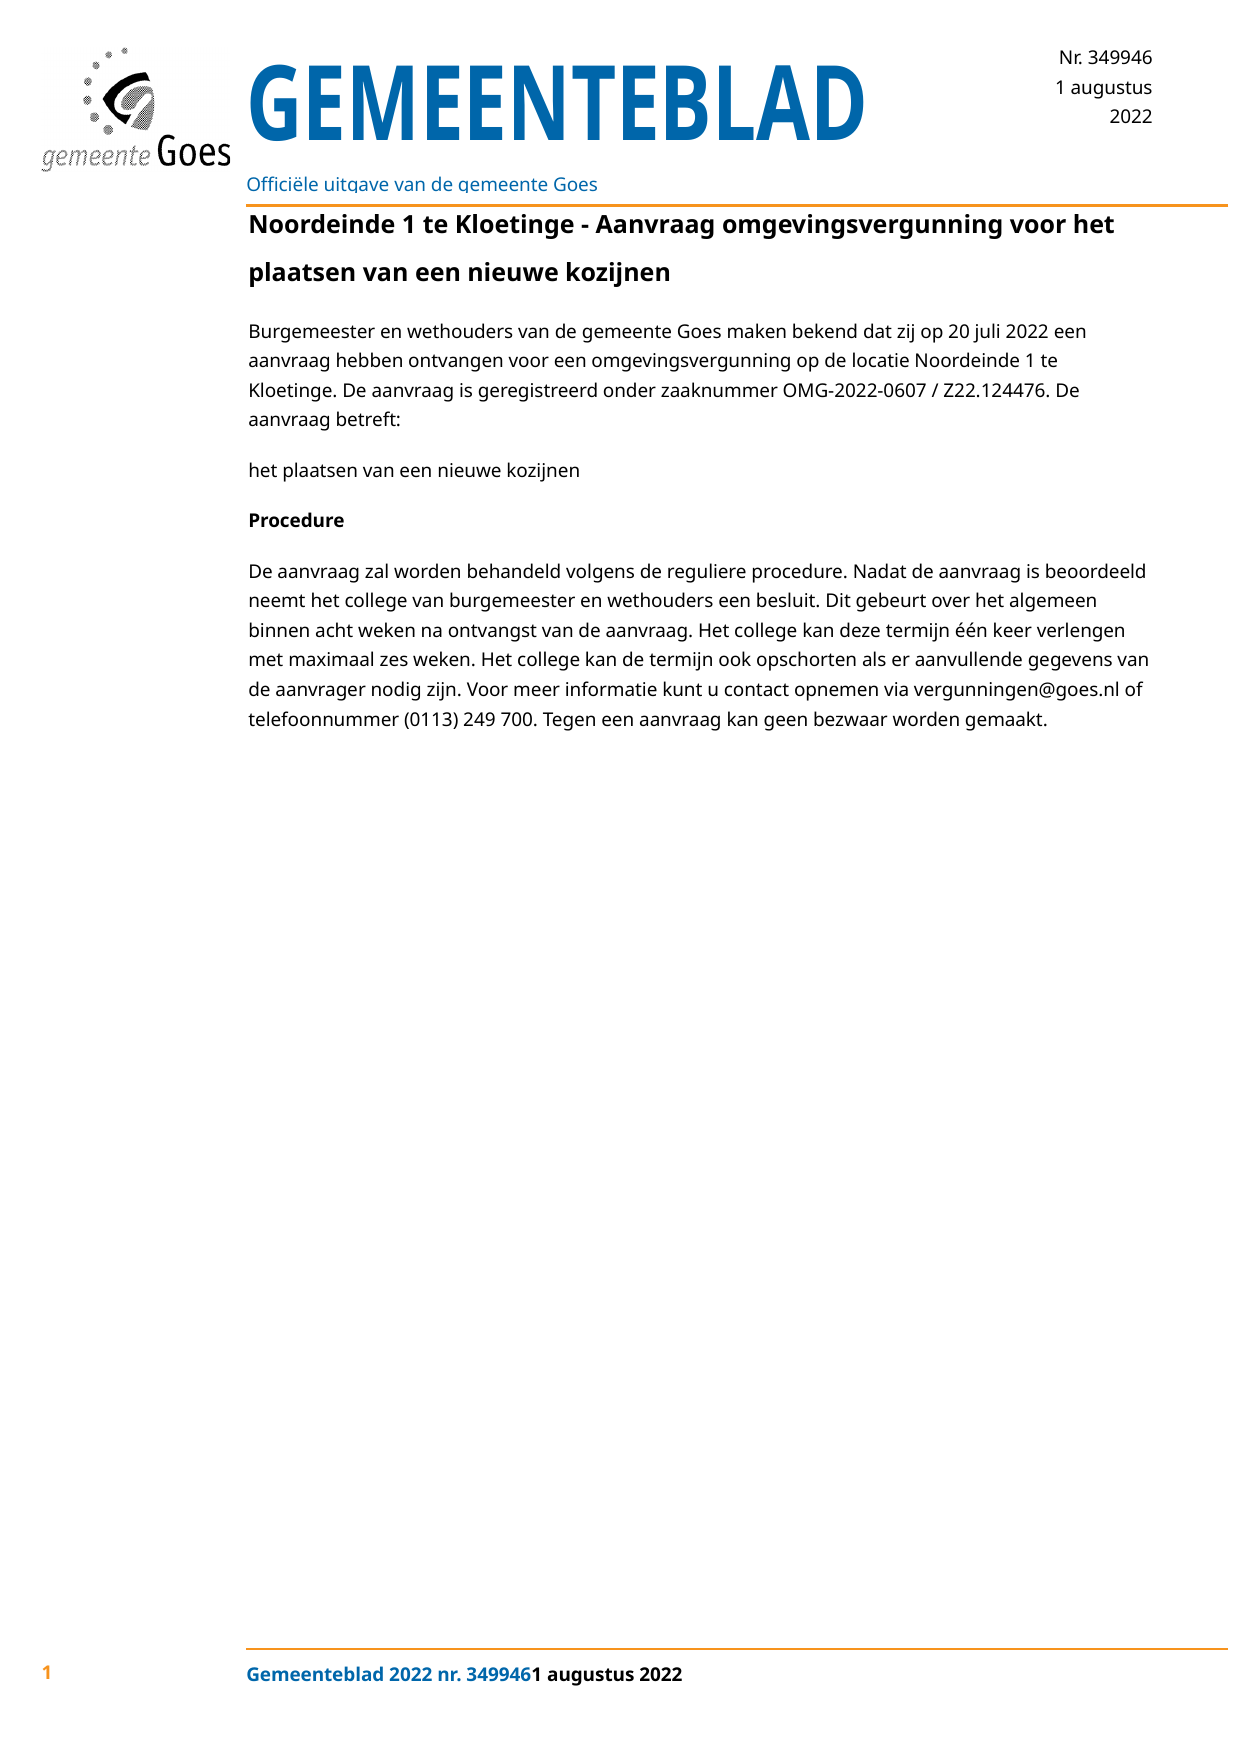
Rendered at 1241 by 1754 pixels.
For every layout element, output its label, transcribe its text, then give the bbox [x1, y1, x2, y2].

text De aanvraag zal worden behandeld volgens de reguliere procedure. Nadat de aanvraag is beoordeeld neemt het college van burgemeester en wethouders een besluit. Dit gebeurt over het algemeen binnen acht weken na ontvangst van de aanvraag. Het college kan deze termijn één keer verlengen met maximaal zes weken. Het college kan de termijn ook opschorten als er aanvullende gegevens van de aanvrager nodig zijn. Voor meer informatie kunt u contact opnemen via vergunningen@goes.nl of telefoonnummer (0113) 249 700. Tegen een aanvraag kan geen bezwaar worden gemaakt. [248, 558, 1152, 732]
text Noordeinde 1 te Kloetinge - Aanvraag omgevingsvergunning voor het plaatsen van een nieuwe kozijnen [248, 207, 1152, 288]
text Burgemeester en wethouders van de gemeente Goes maken bekend dat zij op 20 juli 2022 een aanvraag hebben ontvangen voor een omgevingsvergunning op de locatie Noordeinde 1 te Kloetinge. De aanvraag is geregistreerd onder zaaknummer OMG-2022-0607 / Z22.124476. De aanvraag betreft: [248, 318, 1152, 432]
text het plaatsen van een nieuwe kozijnen [248, 457, 1152, 483]
text Procedure [248, 507, 1152, 533]
picture [41, 47, 231, 172]
